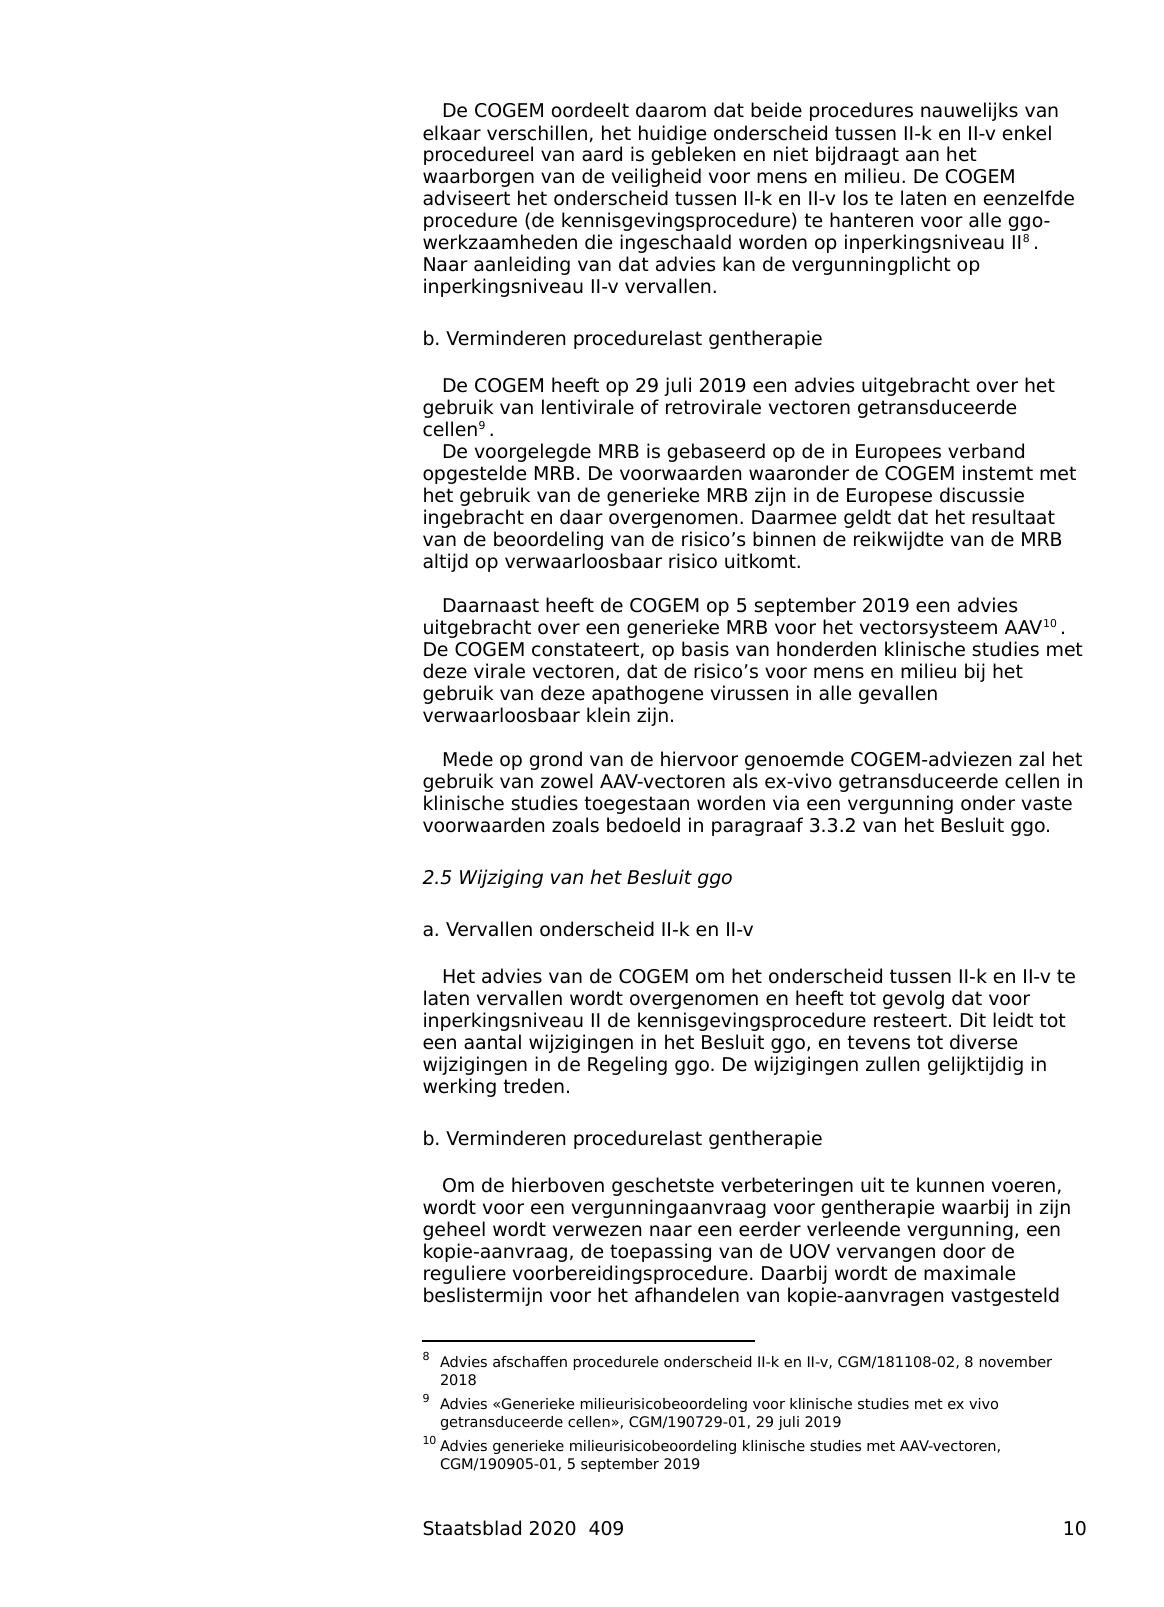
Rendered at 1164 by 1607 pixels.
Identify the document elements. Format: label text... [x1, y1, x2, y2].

subtitle 2.5 Wijziging van het Besluit ggo [422, 867, 1087, 889]
text De COGEM oordeelt daarom dat beide procedures nauwelijks van elkaar verschillen, het huidige onderscheid tussen II-k en II-v enkel procedureel van aard is gebleken en niet bijdraagt aan het waarborgen van de veiligheid voor mens en milieu. De COGEM adviseert het onderscheid tussen II-k en II-v los te laten en eenzelfde procedure (de kennisgevingsprocedure) te hanteren voor alle ggo-werkzaamheden die ingeschaald worden op inperkingsniveau II. Naar aanleiding van dat advies kan de vergunningplicht op inperkingsniveau II-v vervallen. [422, 100, 1087, 298]
subtitle b. Verminderen procedurelast gentherapie [422, 1128, 1087, 1150]
text Om de hierboven geschetste verbeteringen uit te kunnen voeren, wordt voor een vergunningaanvraag voor gentherapie waarbij in zijn geheel wordt verwezen naar een eerder verleende vergunning, een kopie-aanvraag, de toepassing van de UOV vervangen door de reguliere voorbereidingsprocedure. Daarbij wordt de maximale beslistermijn voor het afhandelen van kopie-aanvragen vastgesteld [422, 1175, 1087, 1307]
subtitle b. Verminderen procedurelast gentherapie [422, 328, 1087, 350]
subtitle a. Vervallen onderscheid II-k en II-v [422, 919, 1087, 941]
text Daarnaast heeft de COGEM op 5 september 2019 een advies uitgebracht over een generieke MRB voor het vectorsysteem AAV. De COGEM constateert, op basis van honderden klinische studies met deze virale vectoren, dat de risico’s voor mens en milieu bij het gebruik van deze apathogene virussen in alle gevallen verwaarloosbaar klein zijn. [422, 595, 1087, 727]
text Advies generieke milieurisicobeoordeling klinische studies met AAV-vectoren, CGM/190905-01, 5 september 2019 [422, 1434, 1087, 1473]
text Mede op grond van de hiervoor genoemde COGEM-adviezen zal het gebruik van zowel AAV-vectoren als ex-vivo getransduceerde cellen in klinische studies toegestaan worden via een vergunning onder vaste voorwaarden zoals bedoeld in paragraaf 3.3.2 van het Besluit ggo. [422, 749, 1087, 837]
text Het advies van de COGEM om het onderscheid tussen II-k en II-v te laten vervallen wordt overgenomen en heeft tot gevolg dat voor inperkingsniveau II de kennisgevingsprocedure resteert. Dit leidt tot een aantal wijzigingen in het Besluit ggo, en tevens tot diverse wijzigingen in de Regeling ggo. De wijzigingen zullen gelijktijdig in werking treden. [422, 966, 1087, 1098]
text Advies «Generieke milieurisicobeoordeling voor klinische studies met ex vivo getransduceerde cellen», CGM/190729-01, 29 juli 2019 [422, 1392, 1087, 1431]
text De voorgelegde MRB is gebaseerd op de in Europees verband opgestelde MRB. De voorwaarden waaronder de COGEM instemt met het gebruik van de generieke MRB zijn in de Europese discussie ingebracht en daar overgenomen. Daarmee geldt dat het resultaat van de beoordeling van de risico’s binnen de reikwijdte van de MRB altijd op verwaarloosbaar risico uitkomt. [422, 441, 1087, 573]
text Advies afschaffen procedurele onderscheid II-k en II-v, CGM/181108-02, 8 november 2018 [422, 1350, 1087, 1389]
text De COGEM heeft op 29 juli 2019 een advies uitgebracht over het gebruik van lentivirale of retrovirale vectoren getransduceerde cellen. [422, 375, 1087, 441]
